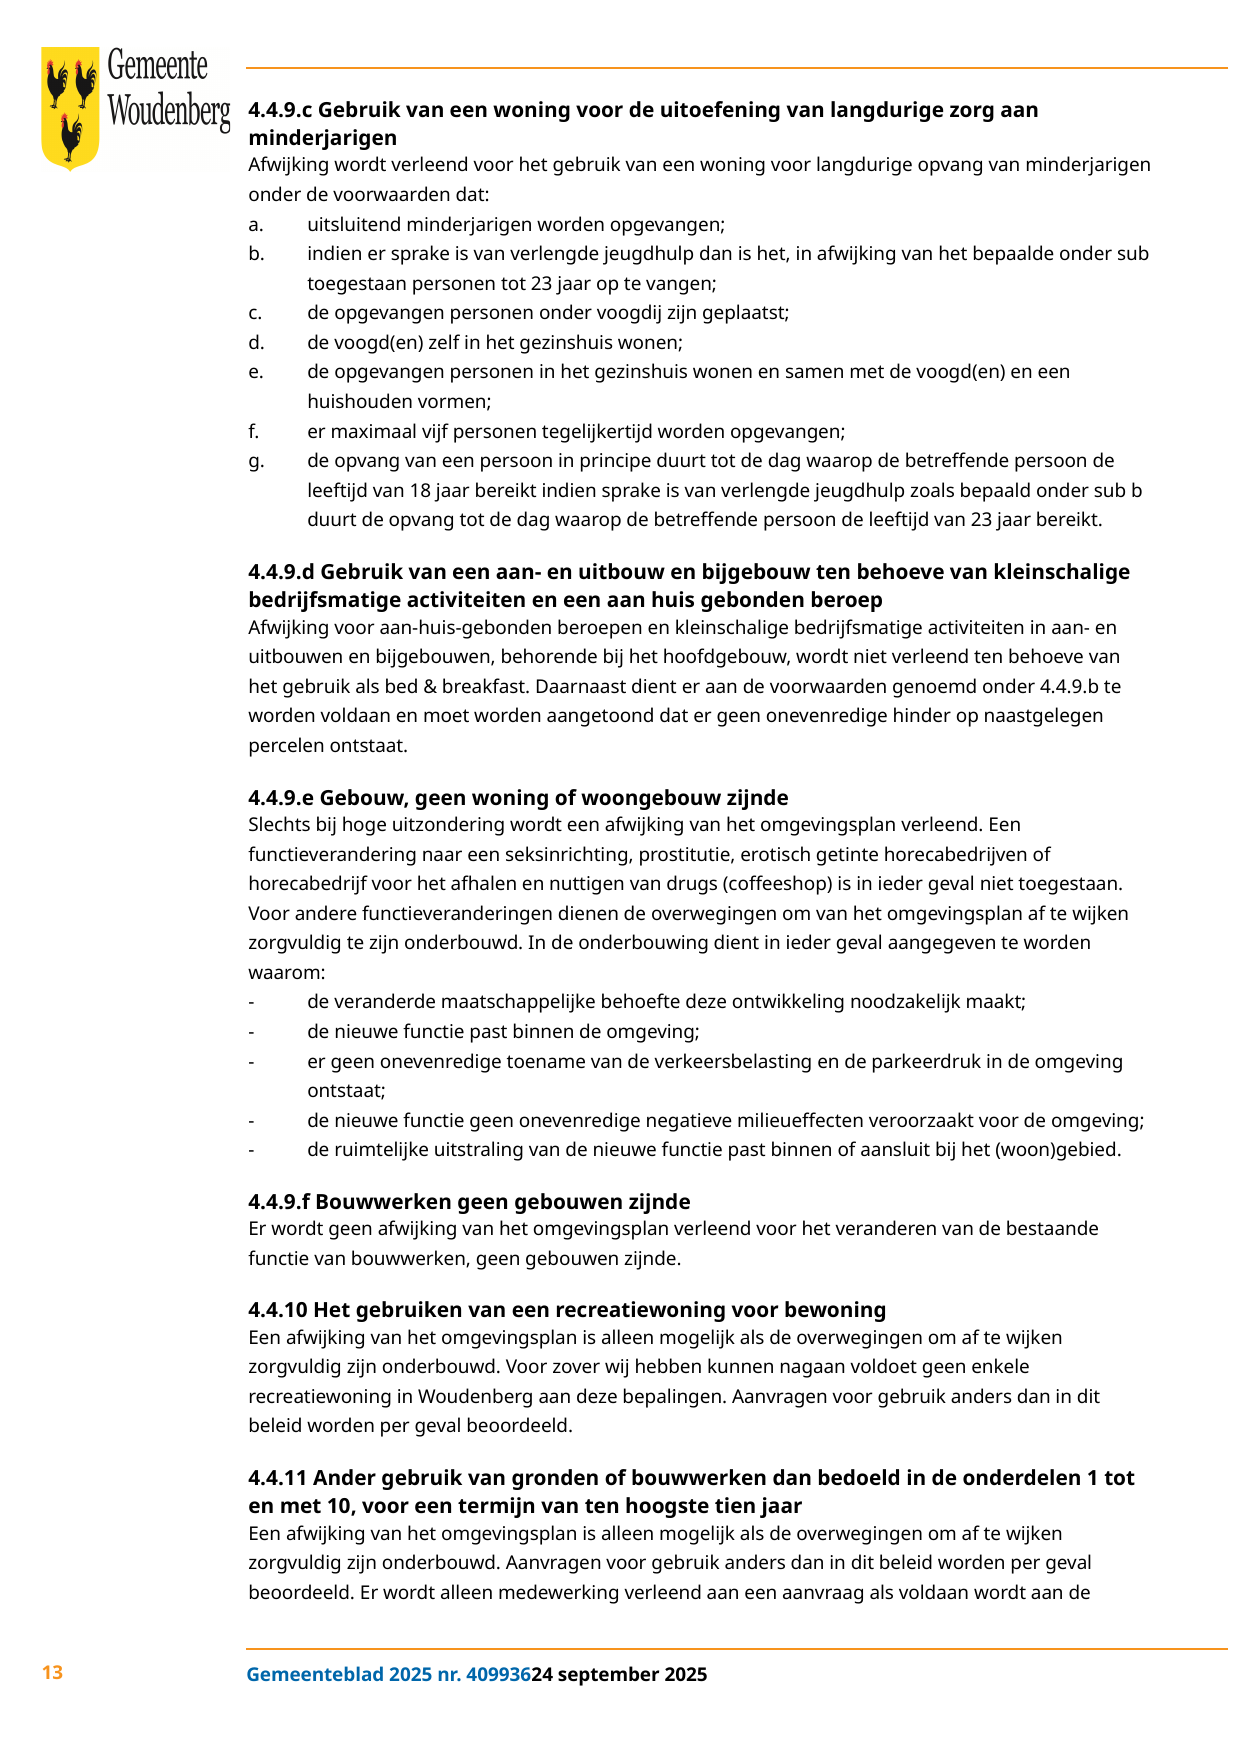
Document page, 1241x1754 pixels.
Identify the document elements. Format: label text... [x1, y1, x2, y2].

text Een afwijking van het omgevingsplan is alleen mogelijk als de overwegingen om af te wijken zorgvuldig zijn onderbouwd. Voor zover wij hebben kunnen nagaan voldoet geen enkele recreatiewoning in Woudenberg aan deze bepalingen. Aanvragen voor gebruik anders dan in dit beleid worden per geval beoordeeld. [248, 1324, 1152, 1438]
text Afwijking wordt verleend voor het gebruik van een woning voor langdurige opvang van minderjarigen onder de voorwaarden dat: [248, 152, 1152, 207]
list de nieuwe functie geen onevenredige negatieve milieueffecten veroorzaakt voor de omgeving; [248, 1107, 1152, 1133]
list er maximaal vijf personen tegelijkertijd worden opgevangen; [248, 418, 1152, 444]
list er geen onevenredige toename van de verkeersbelasting en de parkeerdruk in de omgeving ontstaat; [248, 1048, 1152, 1103]
text 4.4.9.c Gebruik van een woning voor de uitoefening van langdurige zorg aan minderjarigen [248, 95, 1152, 152]
list de voogd(en) zelf in het gezinshuis wonen; [248, 329, 1152, 355]
list de nieuwe functie past binnen de omgeving; [248, 1018, 1152, 1044]
text Een afwijking van het omgevingsplan is alleen mogelijk als de overwegingen om af te wijken zorgvuldig zijn onderbouwd. Aanvragen voor gebruik anders dan in dit beleid worden per geval beoordeeld. Er wordt alleen medewerking verleend aan een aanvraag als voldaan wordt aan de [248, 1520, 1152, 1605]
list uitsluitend minderjarigen worden opgevangen; [248, 211, 1152, 237]
text 4.4.11 Ander gebruik van gronden of bouwwerken dan bedoeld in de onderdelen 1 tot en met 10, voor een termijn van ten hoogste tien jaar [248, 1463, 1152, 1520]
list de ruimtelijke uitstraling van de nieuwe functie past binnen of aansluit bij het (woon)gebied. [248, 1137, 1152, 1162]
text 4.4.9.d Gebruik van een aan- en uitbouw en bijgebouw ten behoeve van kleinschalige bedrijfsmatige activiteiten en een aan huis gebonden beroep [248, 557, 1152, 614]
list de opgevangen personen in het gezinshuis wonen en samen met de voogd(en) en een huishouden vormen; [248, 359, 1152, 414]
text 4.4.10 Het gebruiken van een recreatiewoning voor bewoning [248, 1295, 1152, 1324]
list de opgevangen personen onder voogdij zijn geplaatst; [248, 299, 1152, 325]
list de veranderde maatschappelijke behoefte deze ontwikkeling noodzakelijk maakt; [248, 989, 1152, 1014]
list indien er sprake is van verlengde jeugdhulp dan is het, in afwijking van het bepaalde onder sub toegestaan personen tot 23 jaar op te vangen; [248, 240, 1152, 296]
text 4.4.9.e Gebouw, geen woning of woongebouw zijnde [248, 783, 1152, 811]
list de opvang van een persoon in principe duurt tot de dag waarop de betreffende persoon de leeftijd van 18 jaar bereikt indien sprake is van verlengde jeugdhulp zoals bepaald onder sub b duurt de opvang tot de dag waarop de betreffende persoon de leeftijd van 23 jaar bereikt. [248, 447, 1152, 532]
text Slechts bij hoge uitzondering wordt een afwijking van het omgevingsplan verleend. Een functieverandering naar een seksinrichting, prostitutie, erotisch getinte horecabedrijven of horecabedrijf voor het afhalen en nuttigen van drugs (coffeeshop) is in ieder geval niet toegestaan. Voor andere functieveranderingen dienen de overwegingen om van het omgevingsplan af te wijken zorgvuldig te zijn onderbouwd. In de onderbouwing dient in ieder geval aangegeven te worden waarom: [248, 811, 1152, 985]
text Er wordt geen afwijking van het omgevingsplan verleend voor het veranderen van de bestaande functie van bouwwerken, geen gebouwen zijnde. [248, 1215, 1152, 1271]
picture [41, 47, 231, 172]
text Afwijking voor aan-huis-gebonden beroepen en kleinschalige bedrijfsmatige activiteiten in aan- en uitbouwen en bijgebouwen, behorende bij het hoofdgebouw, wordt niet verleend ten behoeve van het gebruik als bed & breakfast. Daarnaast dient er aan de voorwaarden genoemd onder 4.4.9.b te worden voldaan en moet worden aangetoond dat er geen onevenredige hinder op naastgelegen percelen ontstaat. [248, 614, 1152, 758]
text 4.4.9.f Bouwwerken geen gebouwen zijnde [248, 1187, 1152, 1215]
